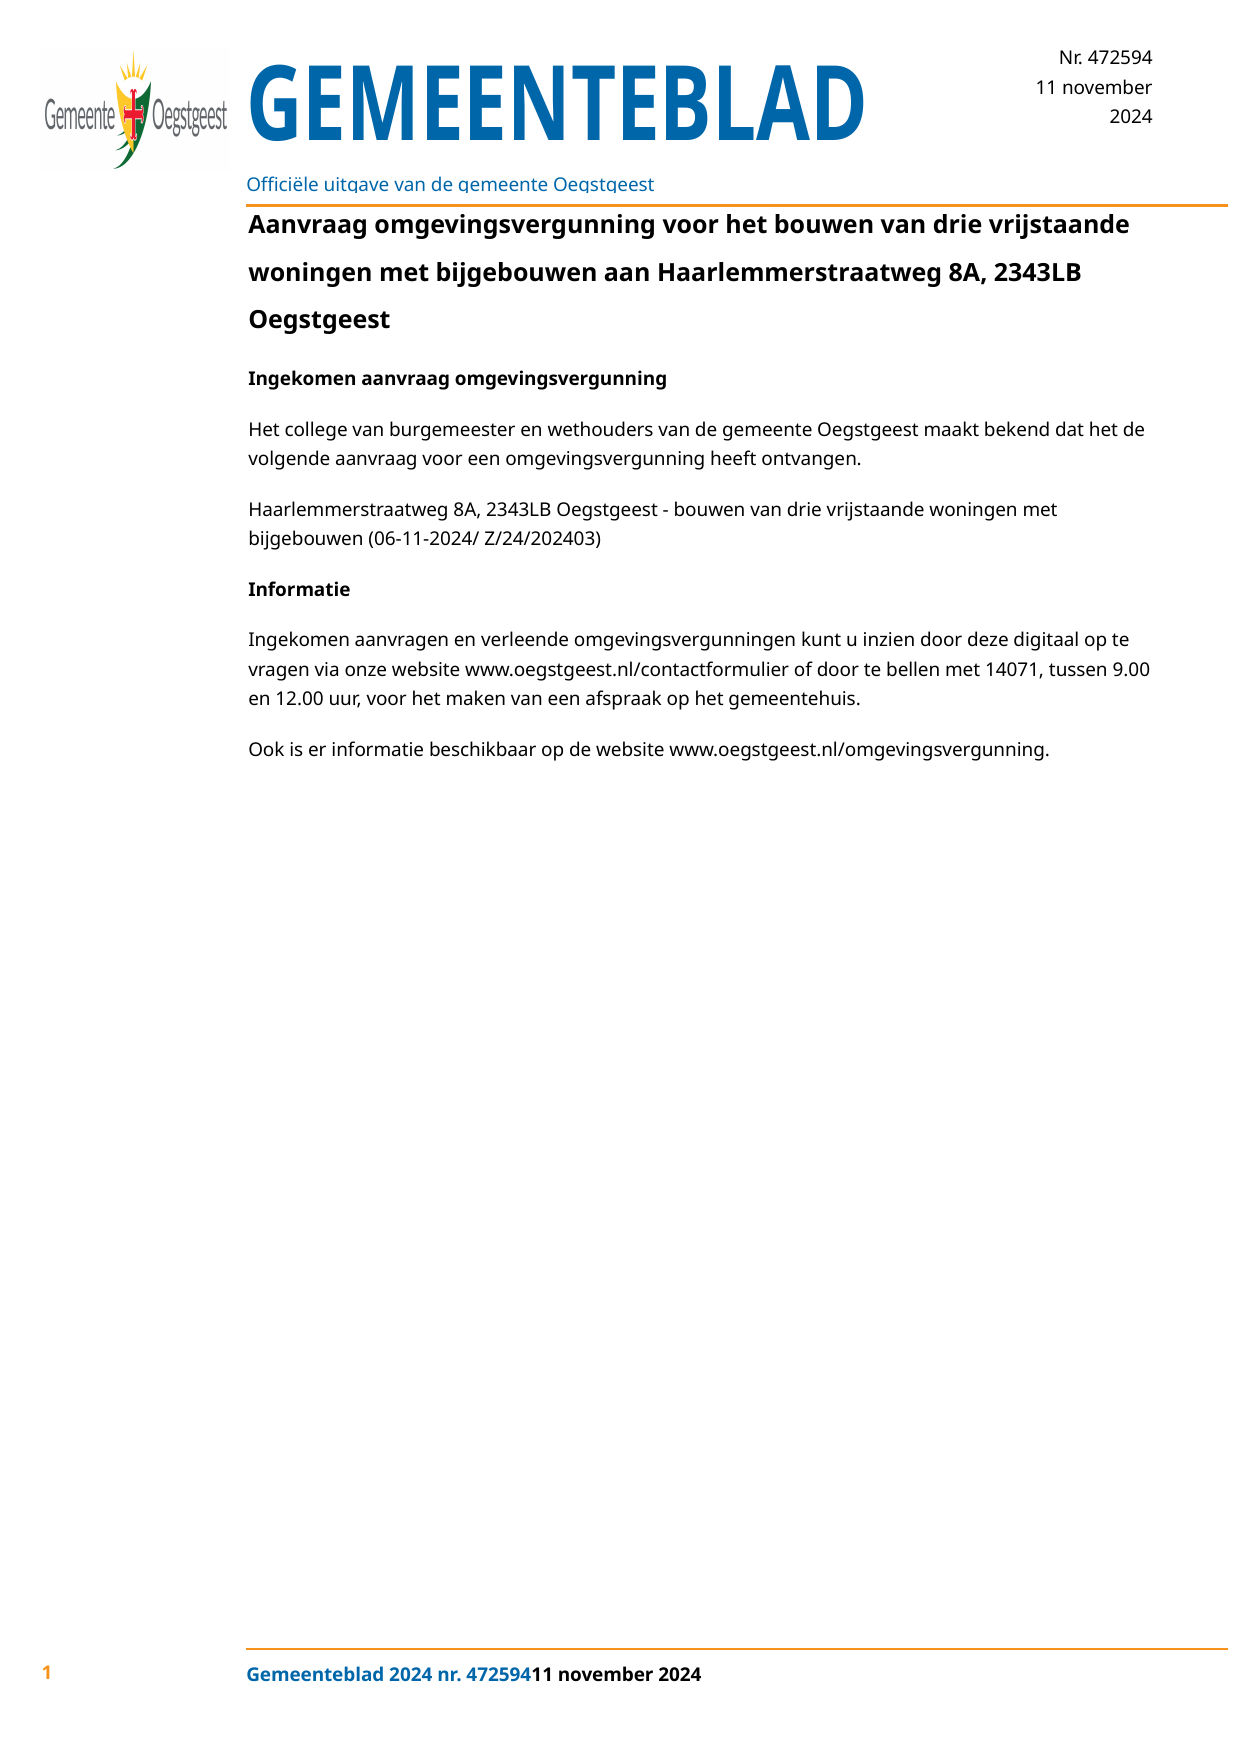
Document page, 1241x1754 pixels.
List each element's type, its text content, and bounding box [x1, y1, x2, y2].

text Ook is er informatie beschikbaar op de website www.oegstgeest.nl/omgevingsvergunning. [248, 736, 1152, 762]
text Ingekomen aanvragen en verleende omgevingsvergunningen kunt u inzien door deze digitaal op te vragen via onze website www.oegstgeest.nl/contactformulier of door te bellen met 14071, tussen 9.00 en 12.00 uur, voor het maken van een afspraak op het gemeentehuis. [248, 626, 1152, 711]
text Informatie [248, 576, 1152, 602]
text Aanvraag omgevingsvergunning voor het bouwen van drie vrijstaande woningen met bijgebouwen aan Haarlemmerstraatweg 8A, 2343LB Oegstgeest [248, 207, 1152, 336]
picture [41, 47, 231, 172]
text Haarlemmerstraatweg 8A, 2343LB Oegstgeest - bouwen van drie vrijstaande woningen met bijgebouwen (06-11-2024/ Z/24/202403) [248, 496, 1152, 551]
text Ingekomen aanvraag omgevingsvergunning [248, 366, 1152, 391]
text Het college van burgemeester en wethouders van de gemeente Oegstgeest maakt bekend dat het de volgende aanvraag voor een omgevingsvergunning heeft ontvangen. [248, 416, 1152, 471]
